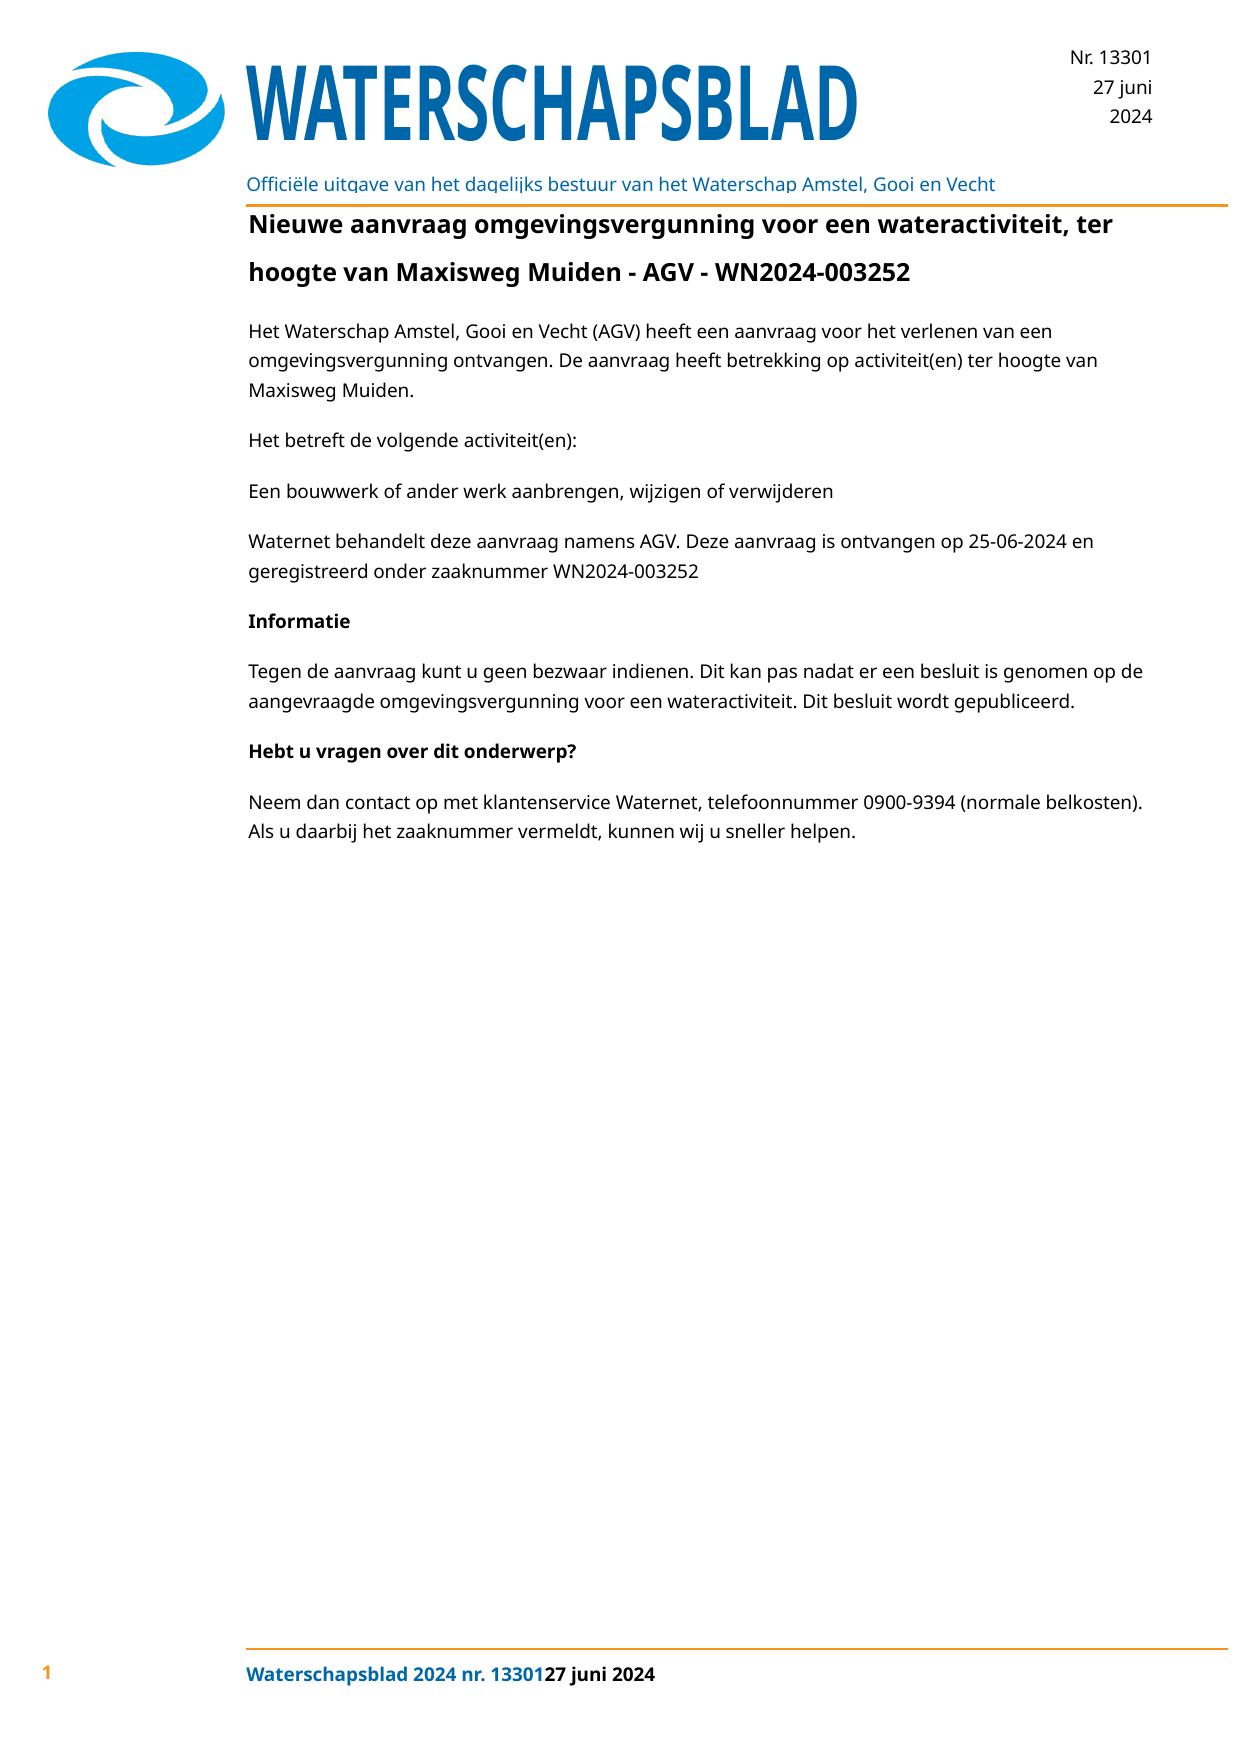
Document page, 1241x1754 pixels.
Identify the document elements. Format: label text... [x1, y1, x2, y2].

text Het betreft de volgende activiteit(en): [248, 427, 1152, 453]
text Informatie [248, 608, 1152, 634]
text Een bouwwerk of ander werk aanbrengen, wijzigen of verwijderen [248, 478, 1152, 504]
text Nieuwe aanvraag omgevingsvergunning voor een wateractiviteit, ter hoogte van Maxisweg Muiden - AGV - WN2024-003252 [248, 207, 1152, 288]
picture [41, 47, 231, 172]
text Hebt u vragen over dit onderwerp? [248, 739, 1152, 764]
text Het Waterschap Amstel, Gooi en Vecht (AGV) heeft een aanvraag voor het verlenen van een omgevingsvergunning ontvangen. De aanvraag heeft betrekking op activiteit(en) ter hoogte van Maxisweg Muiden. [248, 318, 1152, 403]
text Tegen de aanvraag kunt u geen bezwaar indienen. Dit kan pas nadat er een besluit is genomen op de aangevraagde omgevingsvergunning voor een wateractiviteit. Dit besluit wordt gepubliceerd. [248, 659, 1152, 714]
text Waternet behandelt deze aanvraag namens AGV. Deze aanvraag is ontvangen op 25-06-2024 en geregistreerd onder zaaknummer WN2024-003252 [248, 528, 1152, 584]
text Neem dan contact op met klantenservice Waternet, telefoonnummer 0900-9394 (normale belkosten). Als u daarbij het zaaknummer vermeldt, kunnen wij u sneller helpen. [248, 789, 1152, 844]
